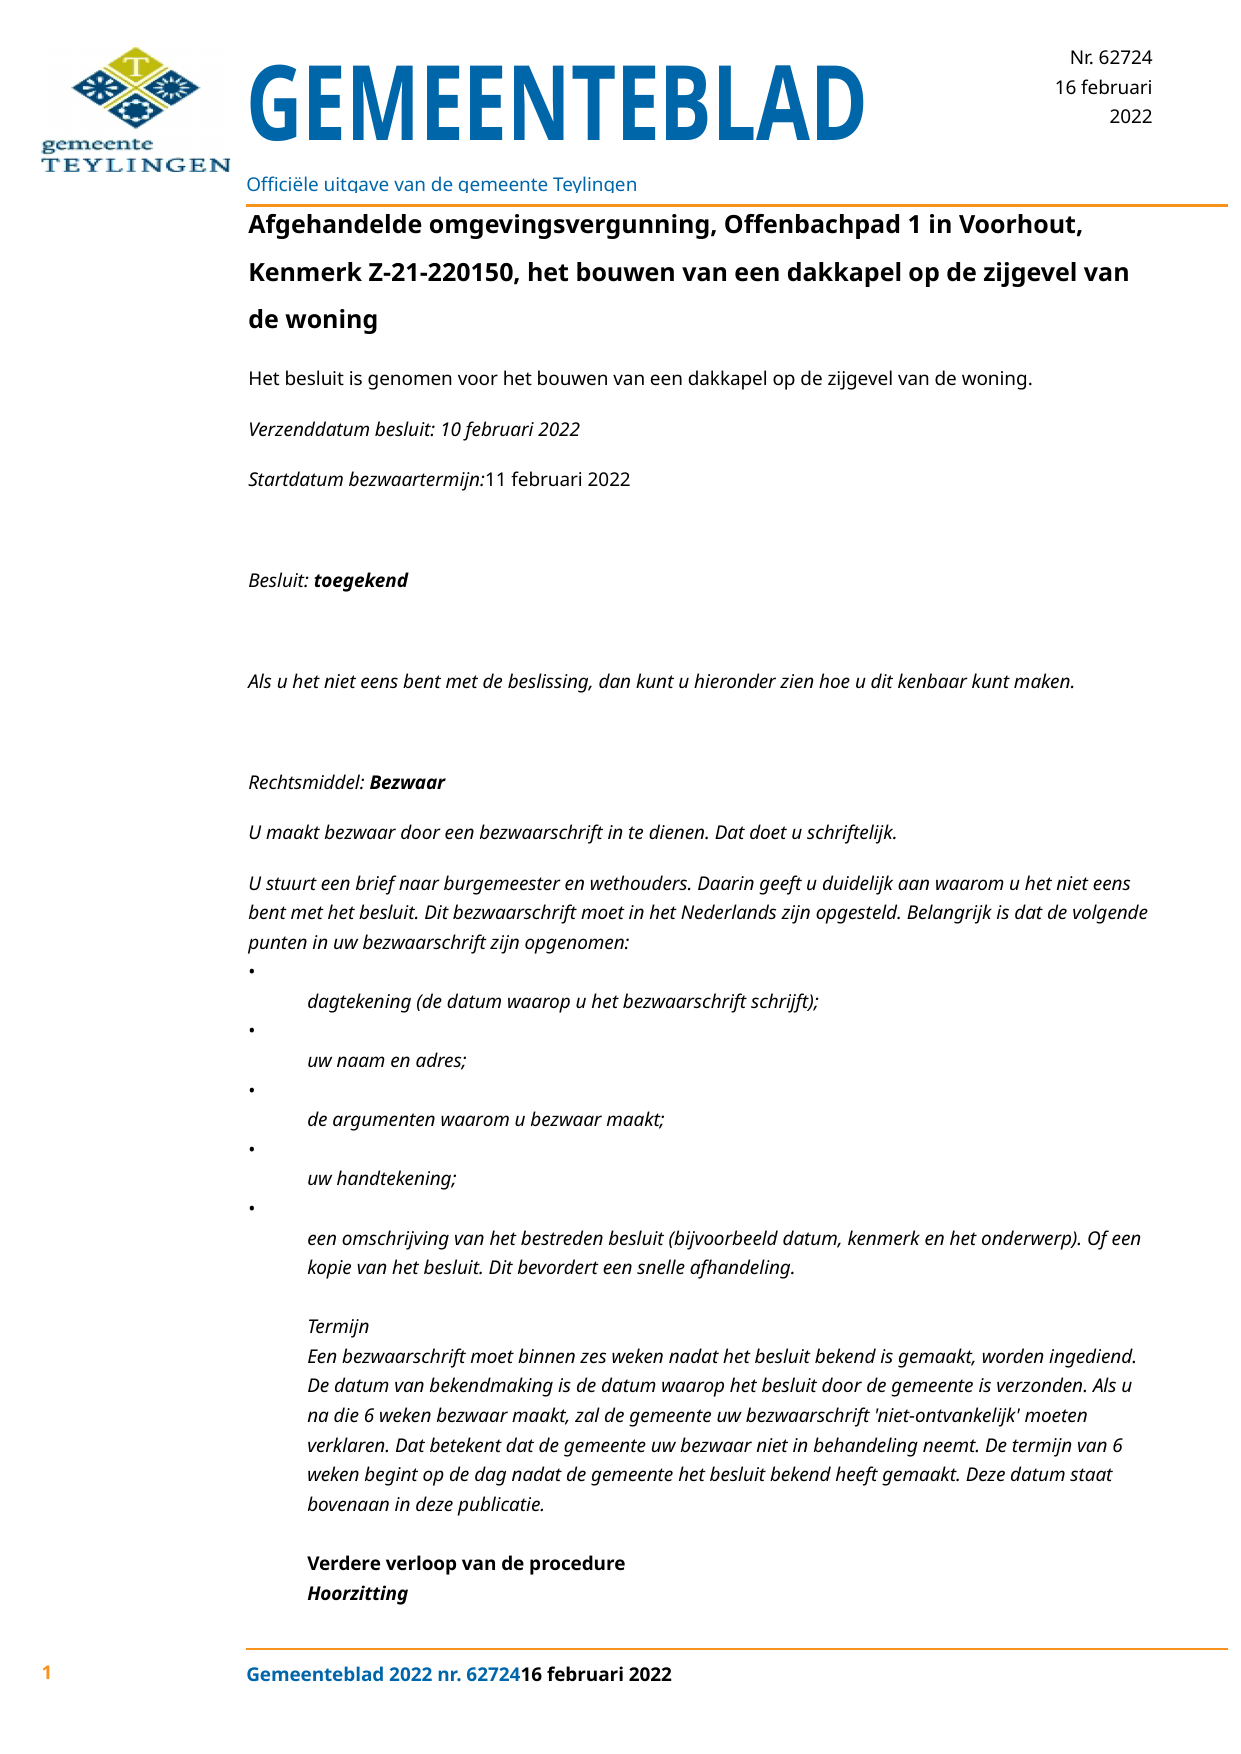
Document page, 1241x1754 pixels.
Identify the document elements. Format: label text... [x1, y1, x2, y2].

list een omschrijving van het bestreden besluit (bijvoorbeeld datum, kenmerk en het onderwerp). Of een kopie van het besluit. Dit bevordert een snelle afhandeling. [248, 1225, 1152, 1280]
list Een bezwaarschrift moet binnen zes weken nadat het besluit bekend is gemaakt, worden ingediend. De datum van bekendmaking is de datum waarop het besluit door de gemeente is verzonden. Als u na die 6 weken bezwaar maakt, zal de gemeente uw bezwaarschrift 'niet-ontvankelijk' moeten verklaren. Dat betekent dat de gemeente uw bezwaar niet in behandeling neemt. De termijn van 6 weken begint op de dag nadat de gemeente het besluit bekend heeft gemaakt. Deze datum staat bovenaan in deze publicatie. [248, 1343, 1152, 1517]
text U maakt bezwaar door een bezwaarschrift in te dienen. Dat doet u schriftelijk. [248, 819, 1152, 845]
list de argumenten waarom u bezwaar maakt; [248, 1106, 1152, 1132]
text U stuurt een brief naar burgemeester en wethouders. Daarin geeft u duidelijk aan waarom u het niet eens bent met het besluit. Dit bezwaarschrift moet in het Nederlands zijn opgesteld. Belangrijk is dat de volgende punten in uw bezwaarschrift zijn opgenomen: [248, 870, 1152, 954]
list Hoorzitting [248, 1580, 1152, 1605]
text Besluit: toegekend [248, 567, 1152, 593]
text Het besluit is genomen voor het bouwen van een dakkapel op de zijgevel van de woning. [248, 366, 1152, 391]
list dagtekening (de datum waarop u het bezwaarschrift schrijft); [248, 988, 1152, 1014]
text Als u het niet eens bent met de beslissing, dan kunt u hieronder zien hoe u dit kenbaar kunt maken. [248, 668, 1152, 694]
list Verdere verloop van de procedure [248, 1550, 1152, 1576]
list uw naam en adres; [248, 1047, 1152, 1073]
text Rechtsmiddel: Bezwaar [248, 769, 1152, 794]
list Termijn [248, 1313, 1152, 1339]
list uw handtekening; [248, 1166, 1152, 1191]
text Startdatum bezwaartermijn:11 februari 2022 [248, 466, 1152, 492]
picture [41, 47, 231, 172]
text Afgehandelde omgevingsvergunning, Offenbachpad 1 in Voorhout, Kenmerk Z-21-220150, het bouwen van een dakkapel op de zijgevel van de woning [248, 207, 1152, 336]
text Verzenddatum besluit: 10 februari 2022 [248, 416, 1152, 442]
